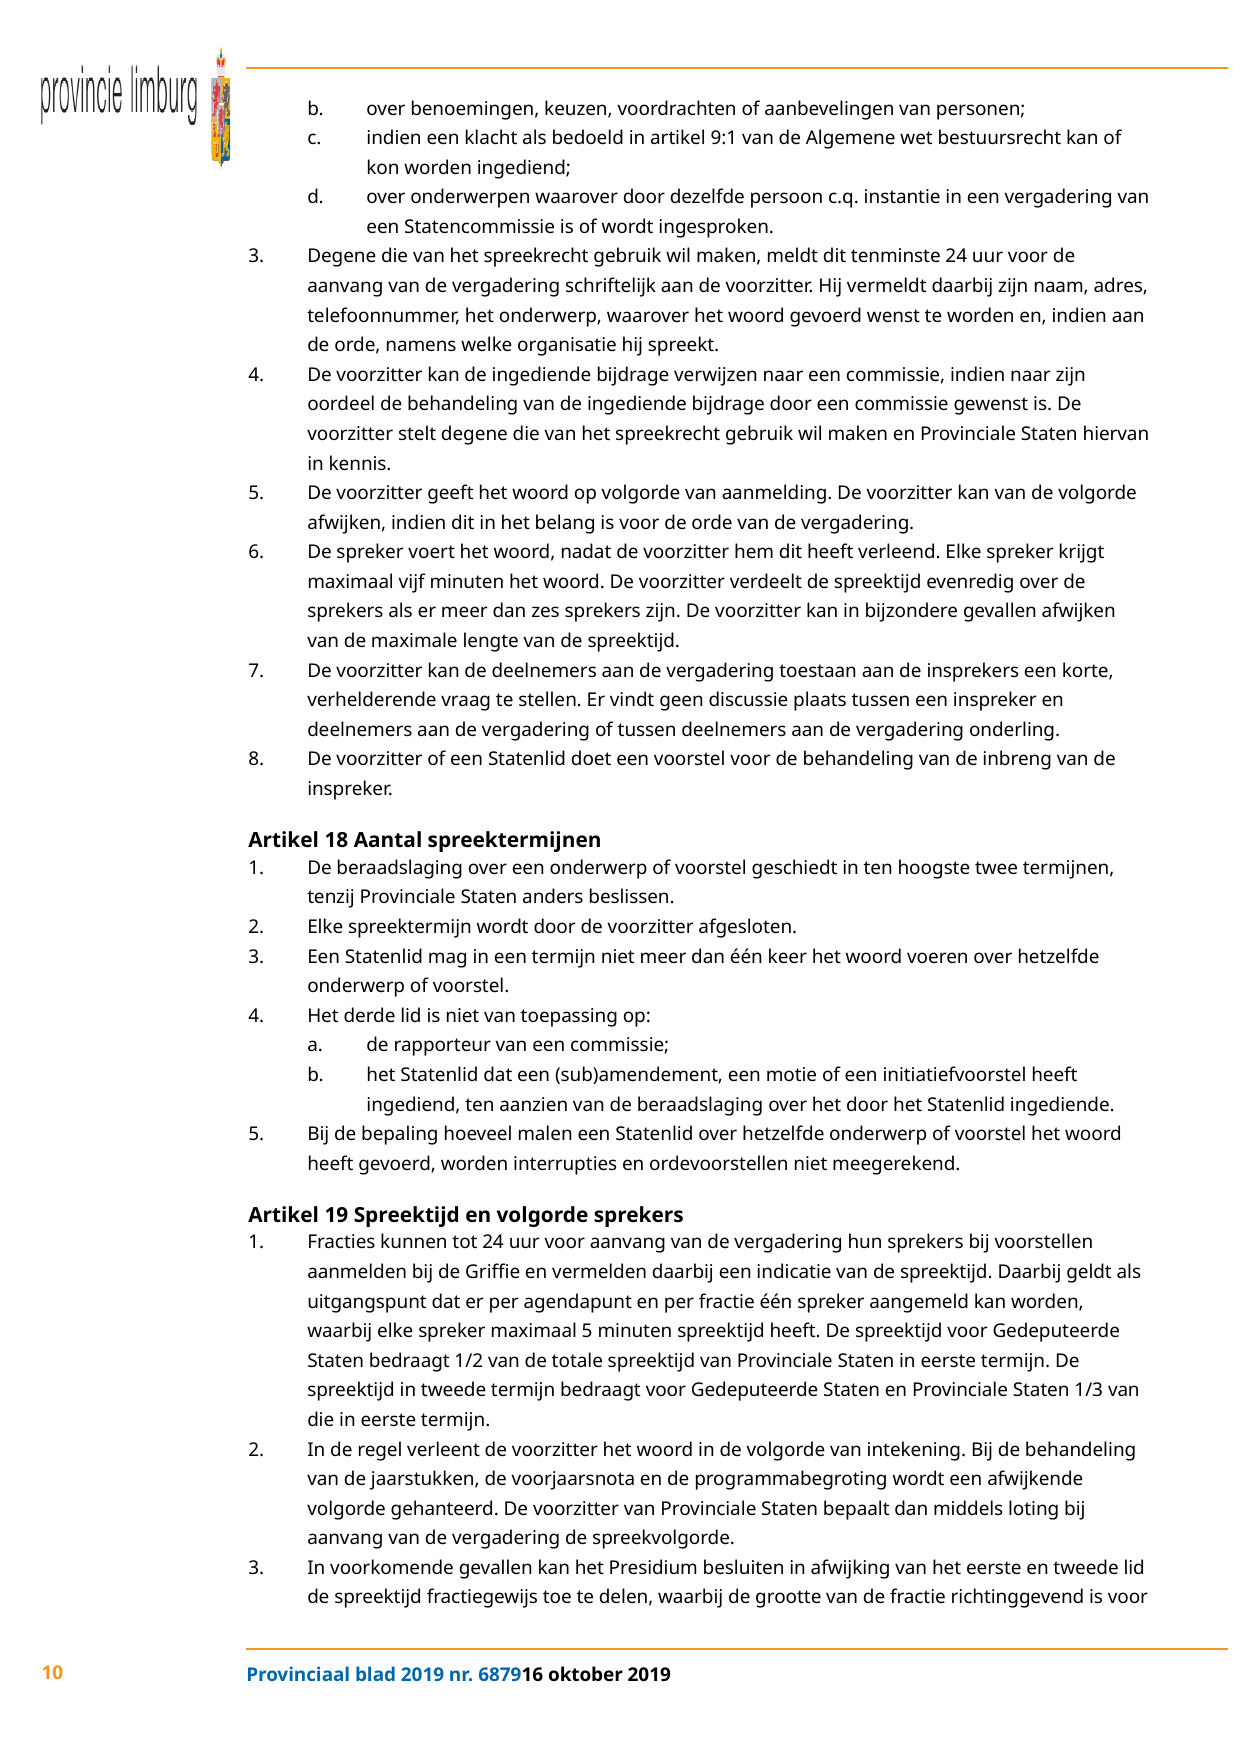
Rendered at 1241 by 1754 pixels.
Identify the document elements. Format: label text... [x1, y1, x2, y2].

list Bij de bepaling hoeveel malen een Statenlid over hetzelfde onderwerp of voorstel het woord heeft gevoerd, worden interrupties en ordevoorstellen niet meegerekend. [248, 1120, 1152, 1176]
list het Statenlid dat een (sub)amendement, een motie of een initiatiefvoorstel heeft ingediend, ten aanzien van de beraadslaging over het door het Statenlid ingediende. [307, 1061, 1152, 1116]
list In voorkomende gevallen kan het Presidium besluiten in afwijking van het eerste en tweede lid de spreektijd fractiegewijs toe te delen, waarbij de grootte van de fractie richtinggevend is voor [248, 1554, 1152, 1609]
list de rapporteur van een commissie; [307, 1032, 1152, 1057]
text Artikel 19 Spreektijd en volgorde sprekers [248, 1200, 1152, 1229]
list De voorzitter kan de ingediende bijdrage verwijzen naar een commissie, indien naar zijn oordeel de behandeling van de ingediende bijdrage door een commissie gewenst is. De voorzitter stelt degene die van het spreekrecht gebruik wil maken en Provinciale Staten hiervan in kennis. [248, 361, 1152, 476]
list Degene die van het spreekrecht gebruik wil maken, meldt dit tenminste 24 uur voor de aanvang van de vergadering schriftelijk aan de voorzitter. Hij vermeldt daarbij zijn naam, adres, telefoonnummer, het onderwerp, waarover het woord gevoerd wenst te worden en, indien aan de orde, namens welke organisatie hij spreekt. [248, 243, 1152, 357]
list over onderwerpen waarover door dezelfde persoon c.q. instantie in een vergadering van een Statencommissie is of wordt ingesproken. [307, 183, 1152, 239]
list Fracties kunnen tot 24 uur voor aanvang van de vergadering hun sprekers bij voorstellen aanmelden bij de Griffie en vermelden daarbij een indicatie van de spreektijd. Daarbij geldt als uitgangspunt dat er per agendapunt en per fractie één spreker aangemeld kan worden, waarbij elke spreker maximaal 5 minuten spreektijd heeft. De spreektijd voor Gedeputeerde Staten bedraagt 1/2 van de totale spreektijd van Provinciale Staten in eerste termijn. De spreektijd in tweede termijn bedraagt voor Gedeputeerde Staten en Provinciale Staten 1/3 van die in eerste termijn. [248, 1229, 1152, 1432]
list In de regel verleent de voorzitter het woord in de volgorde van intekening. Bij de behandeling van de jaarstukken, de voorjaarsnota en de programmabegroting wordt een afwijkende volgorde gehanteerd. De voorzitter van Provinciale Staten bepaalt dan middels loting bij aanvang van de vergadering de spreekvolgorde. [248, 1436, 1152, 1550]
text Artikel 18 Aantal spreektermijnen [248, 826, 1152, 854]
list De spreker voert het woord, nadat de voorzitter hem dit heeft verleend. Elke spreker krijgt maximaal vijf minuten het woord. De voorzitter verdeelt de spreektijd evenredig over de sprekers als er meer dan zes sprekers zijn. De voorzitter kan in bijzondere gevallen afwijken van de maximale lengte van de spreektijd. [248, 538, 1152, 653]
list De voorzitter geeft het woord op volgorde van aanmelding. De voorzitter kan van de volgorde afwijken, indien dit in het belang is voor de orde van de vergadering. [248, 479, 1152, 535]
list Een Statenlid mag in een termijn niet meer dan één keer het woord voeren over hetzelfde onderwerp of voorstel. [248, 943, 1152, 998]
list Het derde lid is niet van toepassing op: [248, 1002, 1152, 1028]
list De voorzitter of een Statenlid doet een voorstel voor de behandeling van de inbreng van de inspreker. [248, 746, 1152, 801]
list Elke spreektermijn wordt door de voorzitter afgesloten. [248, 913, 1152, 939]
list De beraadslaging over een onderwerp of voorstel geschiedt in ten hoogste twee termijnen, tenzij Provinciale Staten anders beslissen. [248, 854, 1152, 909]
list indien een klacht als bedoeld in artikel 9:1 van de Algemene wet bestuursrecht kan of kon worden ingediend; [307, 124, 1152, 180]
list over benoemingen, keuzen, voordrachten of aanbevelingen van personen; [307, 95, 1152, 121]
list De voorzitter kan de deelnemers aan de vergadering toestaan aan de insprekers een korte, verhelderende vraag te stellen. Er vindt geen discussie plaats tussen een inspreker en deelnemers aan de vergadering of tussen deelnemers aan de vergadering onderling. [248, 657, 1152, 742]
picture [41, 47, 231, 172]
